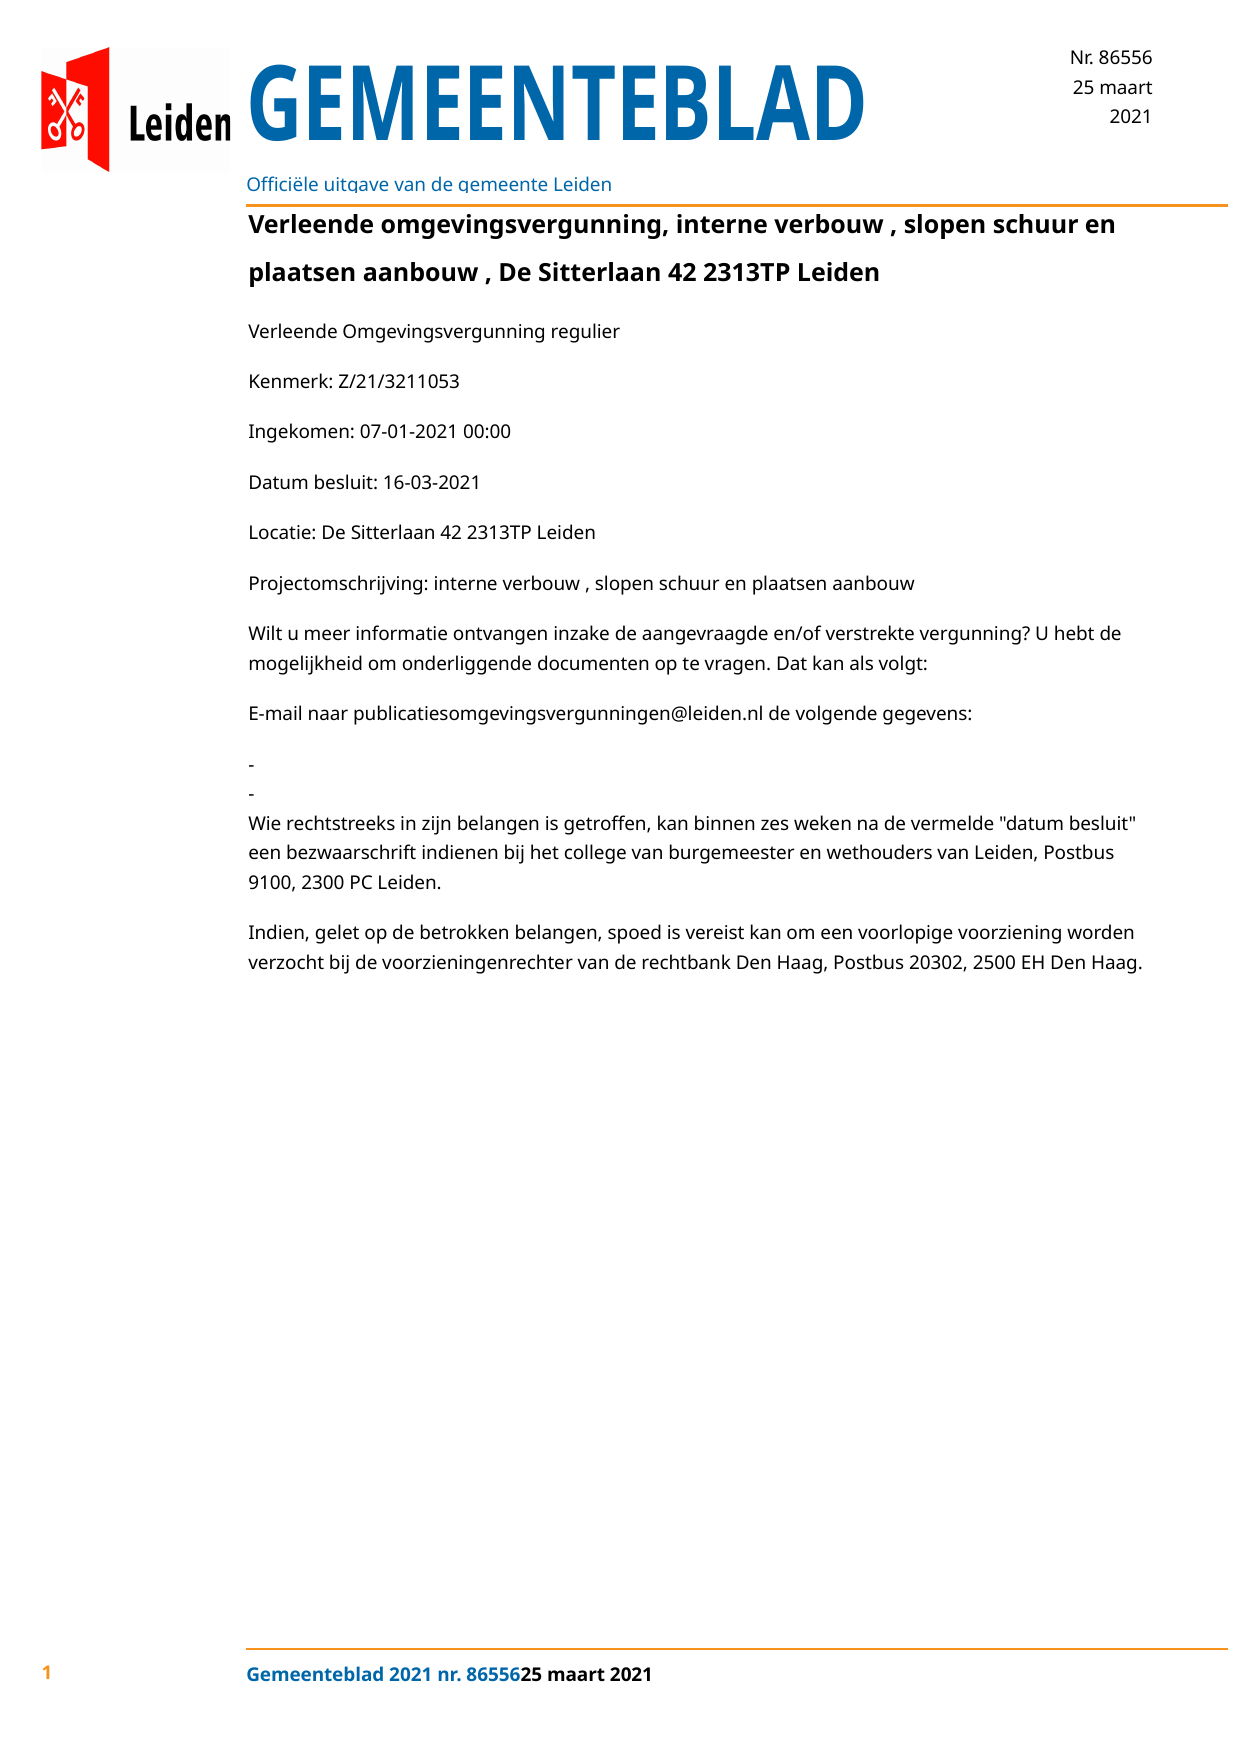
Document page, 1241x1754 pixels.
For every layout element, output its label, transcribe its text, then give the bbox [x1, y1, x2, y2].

text Datum besluit: 16-03-2021 [248, 469, 1152, 495]
text Verleende omgevingsvergunning, interne verbouw , slopen schuur en plaatsen aanbouw , De Sitterlaan 42 2313TP Leiden [248, 207, 1152, 288]
text Indien, gelet op de betrokken belangen, spoed is vereist kan om een voorlopige voorziening worden verzocht bij de voorzieningenrechter van de rechtbank Den Haag, Postbus 20302, 2500 EH Den Haag. [248, 919, 1152, 975]
text Locatie: De Sitterlaan 42 2313TP Leiden [248, 519, 1152, 545]
text E-mail naar publicatiesomgevingsvergunningen@leiden.nl de volgende gegevens: [248, 700, 1152, 726]
picture [41, 47, 231, 172]
text Verleende Omgevingsvergunning regulier [248, 318, 1152, 344]
text Wie rechtstreeks in zijn belangen is getroffen, kan binnen zes weken na de vermelde "datum besluit" een bezwaarschrift indienen bij het college van burgemeester en wethouders van Leiden, Postbus 9100, 2300 PC Leiden. [248, 810, 1152, 895]
text Kenmerk: Z/21/3211053 [248, 368, 1152, 394]
text Projectomschrijving: interne verbouw , slopen schuur en plaatsen aanbouw [248, 570, 1152, 596]
text Ingekomen: 07-01-2021 00:00 [248, 419, 1152, 444]
text Wilt u meer informatie ontvangen inzake de aangevraagde en/of verstrekte vergunning? U hebt de mogelijkheid om onderliggende documenten op te vragen. Dat kan als volgt: [248, 620, 1152, 676]
